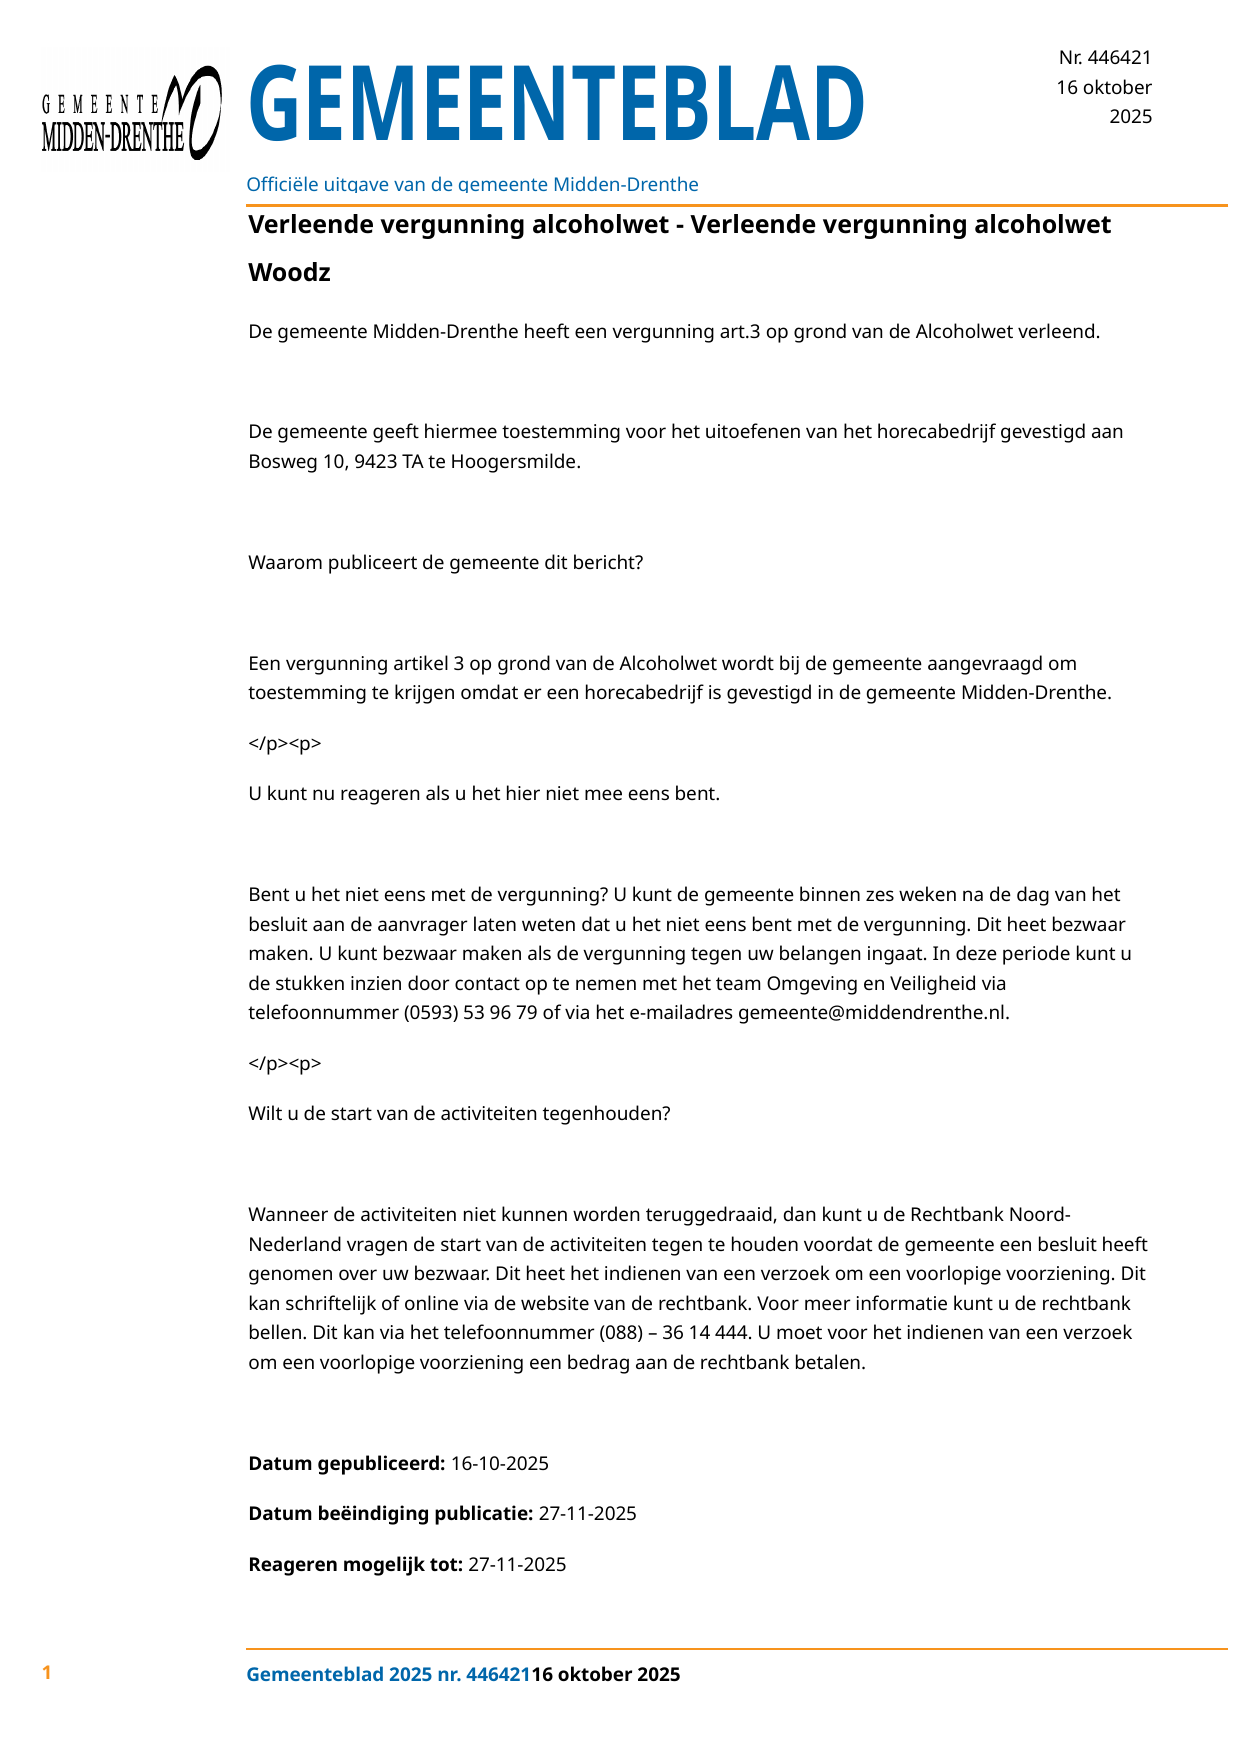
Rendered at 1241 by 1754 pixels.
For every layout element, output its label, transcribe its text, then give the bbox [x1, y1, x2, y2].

text Verleende vergunning alcoholwet - Verleende vergunning alcoholwet Woodz [248, 207, 1152, 288]
text U kunt nu reageren als u het hier niet mee eens bent. [248, 780, 1152, 806]
text Bent u het niet eens met de vergunning? U kunt de gemeente binnen zes weken na de dag van het besluit aan de aanvrager laten weten dat u het niet eens bent met de vergunning. Dit heet bezwaar maken. U kunt bezwaar maken als de vergunning tegen uw belangen ingaat. In deze periode kunt u de stukken inzien door contact op te nemen met het team Omgeving en Veiligheid via telefoonnummer (0593) 53 96 79 of via het e-mailadres gemeente@middendrenthe.nl. [248, 881, 1152, 1025]
text </p><p> [248, 1050, 1152, 1076]
text Datum beëindiging publicatie: 27-11-2025 [248, 1500, 1152, 1526]
picture [41, 47, 231, 172]
text Reageren mogelijk tot: 27-11-2025 [248, 1551, 1152, 1577]
text De gemeente geeft hiermee toestemming voor het uitoefenen van het horecabedrijf gevestigd aan Bosweg 10, 9423 TA te Hoogersmilde. [248, 419, 1152, 474]
text Waarom publiceert de gemeente dit bericht? [248, 549, 1152, 575]
text Datum gepubliceerd: 16-10-2025 [248, 1450, 1152, 1476]
text De gemeente Midden-Drenthe heeft een vergunning art.3 op grond van de Alcoholwet verleend. [248, 318, 1152, 344]
text Wanneer de activiteiten niet kunnen worden teruggedraaid, dan kunt u de Rechtbank Noord-Nederland vragen de start van de activiteiten tegen te houden voordat de gemeente een besluit heeft genomen over uw bezwaar. Dit heet het indienen van een verzoek om een voorlopige voorziening. Dit kan schriftelijk of online via de website van de rechtbank. Voor meer informatie kunt u de rechtbank bellen. Dit kan via het telefoonnummer (088) – 36 14 444. U moet voor het indienen van een verzoek om een voorlopige voorziening een bedrag aan de rechtbank betalen. [248, 1201, 1152, 1375]
text Wilt u de start van de activiteiten tegenhouden? [248, 1100, 1152, 1126]
text Een vergunning artikel 3 op grond van de Alcoholwet wordt bij de gemeente aangevraagd om toestemming te krijgen omdat er een horecabedrijf is gevestigd in de gemeente Midden-Drenthe. [248, 650, 1152, 705]
text </p><p> [248, 730, 1152, 756]
